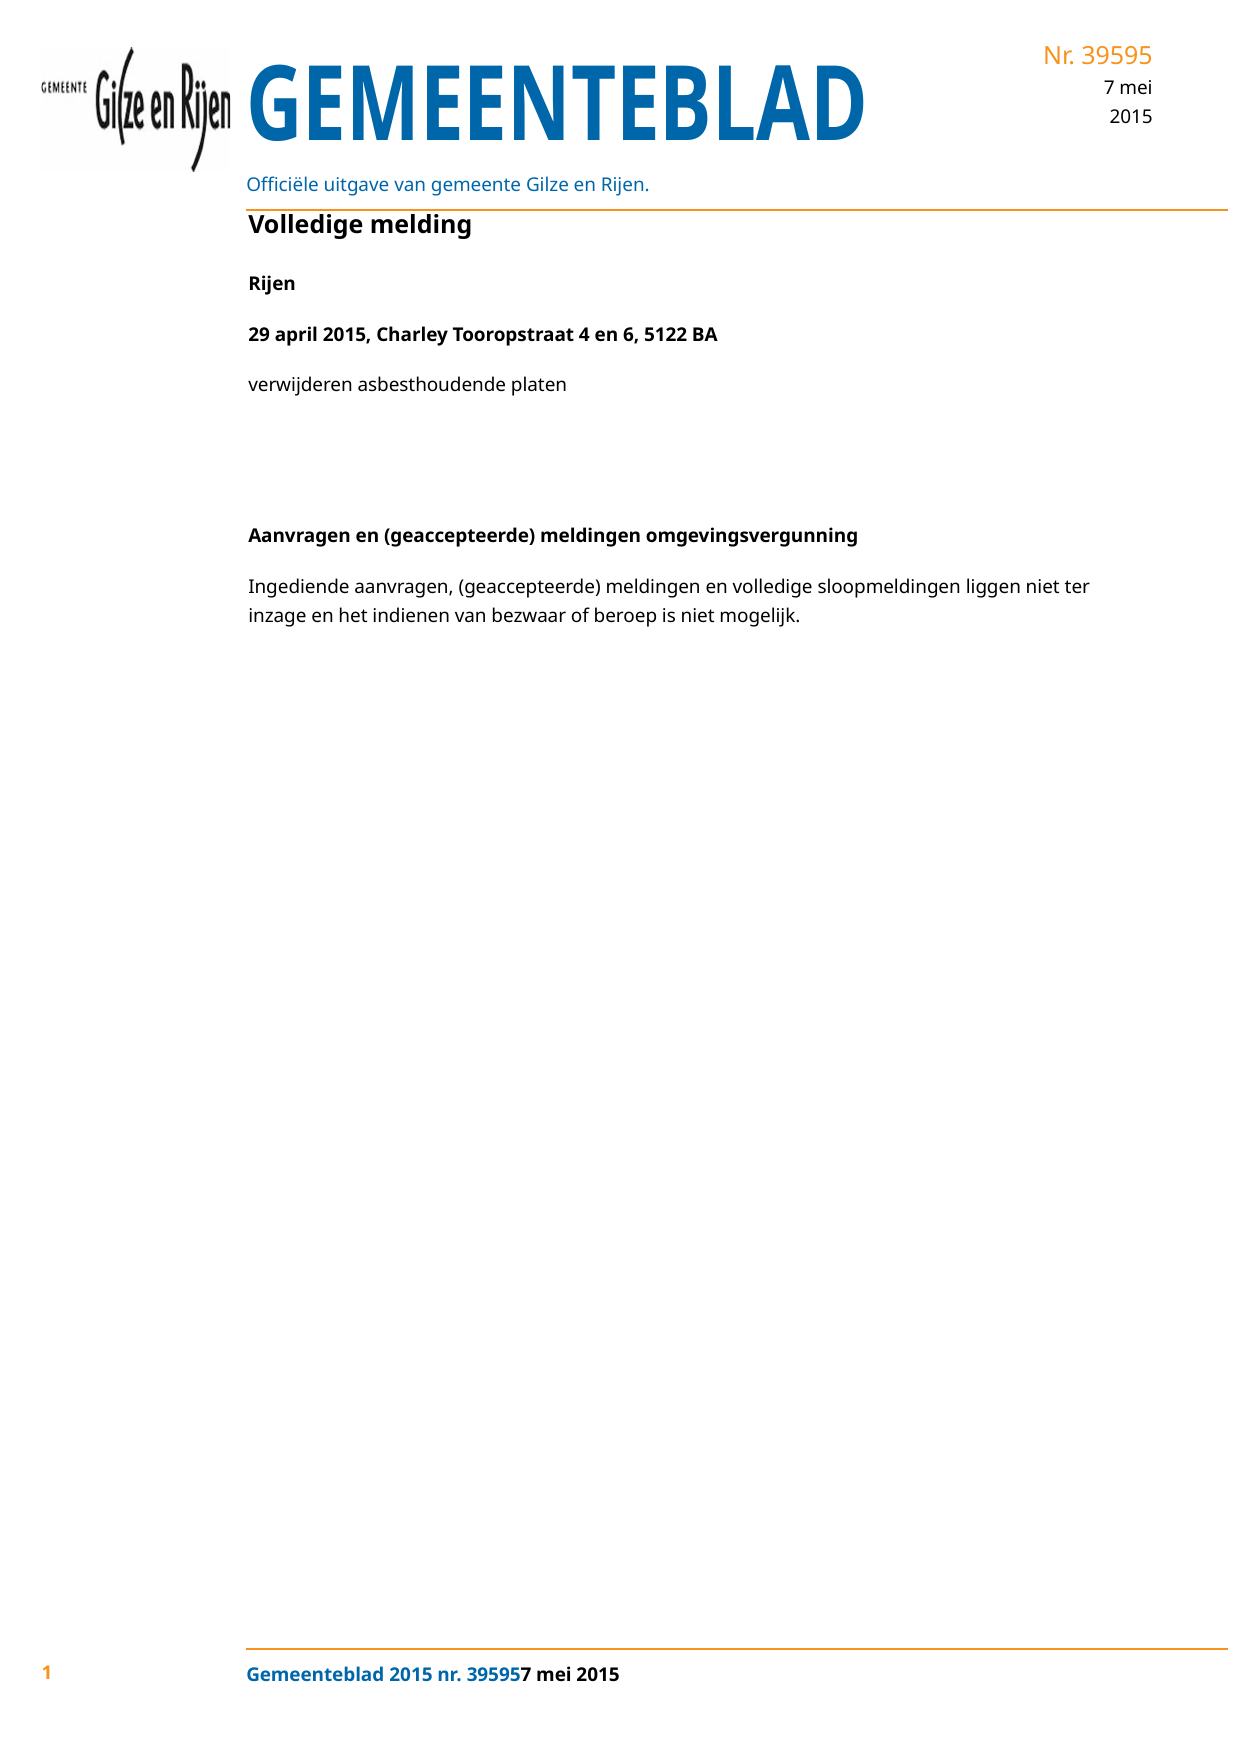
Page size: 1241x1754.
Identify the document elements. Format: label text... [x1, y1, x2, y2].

text verwijderen asbesthoudende platen [248, 371, 1152, 397]
text Ingediende aanvragen, (geaccepteerde) meldingen en volledige sloopmeldingen liggen niet ter inzage en het indienen van bezwaar of beroep is niet mogelijk. [248, 573, 1152, 628]
text Volledige melding [248, 211, 1152, 241]
text Aanvragen en (geaccepteerde) meldingen omgevingsvergunning [248, 522, 1152, 548]
picture [41, 47, 231, 172]
text 29 april 2015, Charley Tooropstraat 4 en 6, 5122 BA [248, 321, 1152, 346]
text Rijen [248, 270, 1152, 296]
